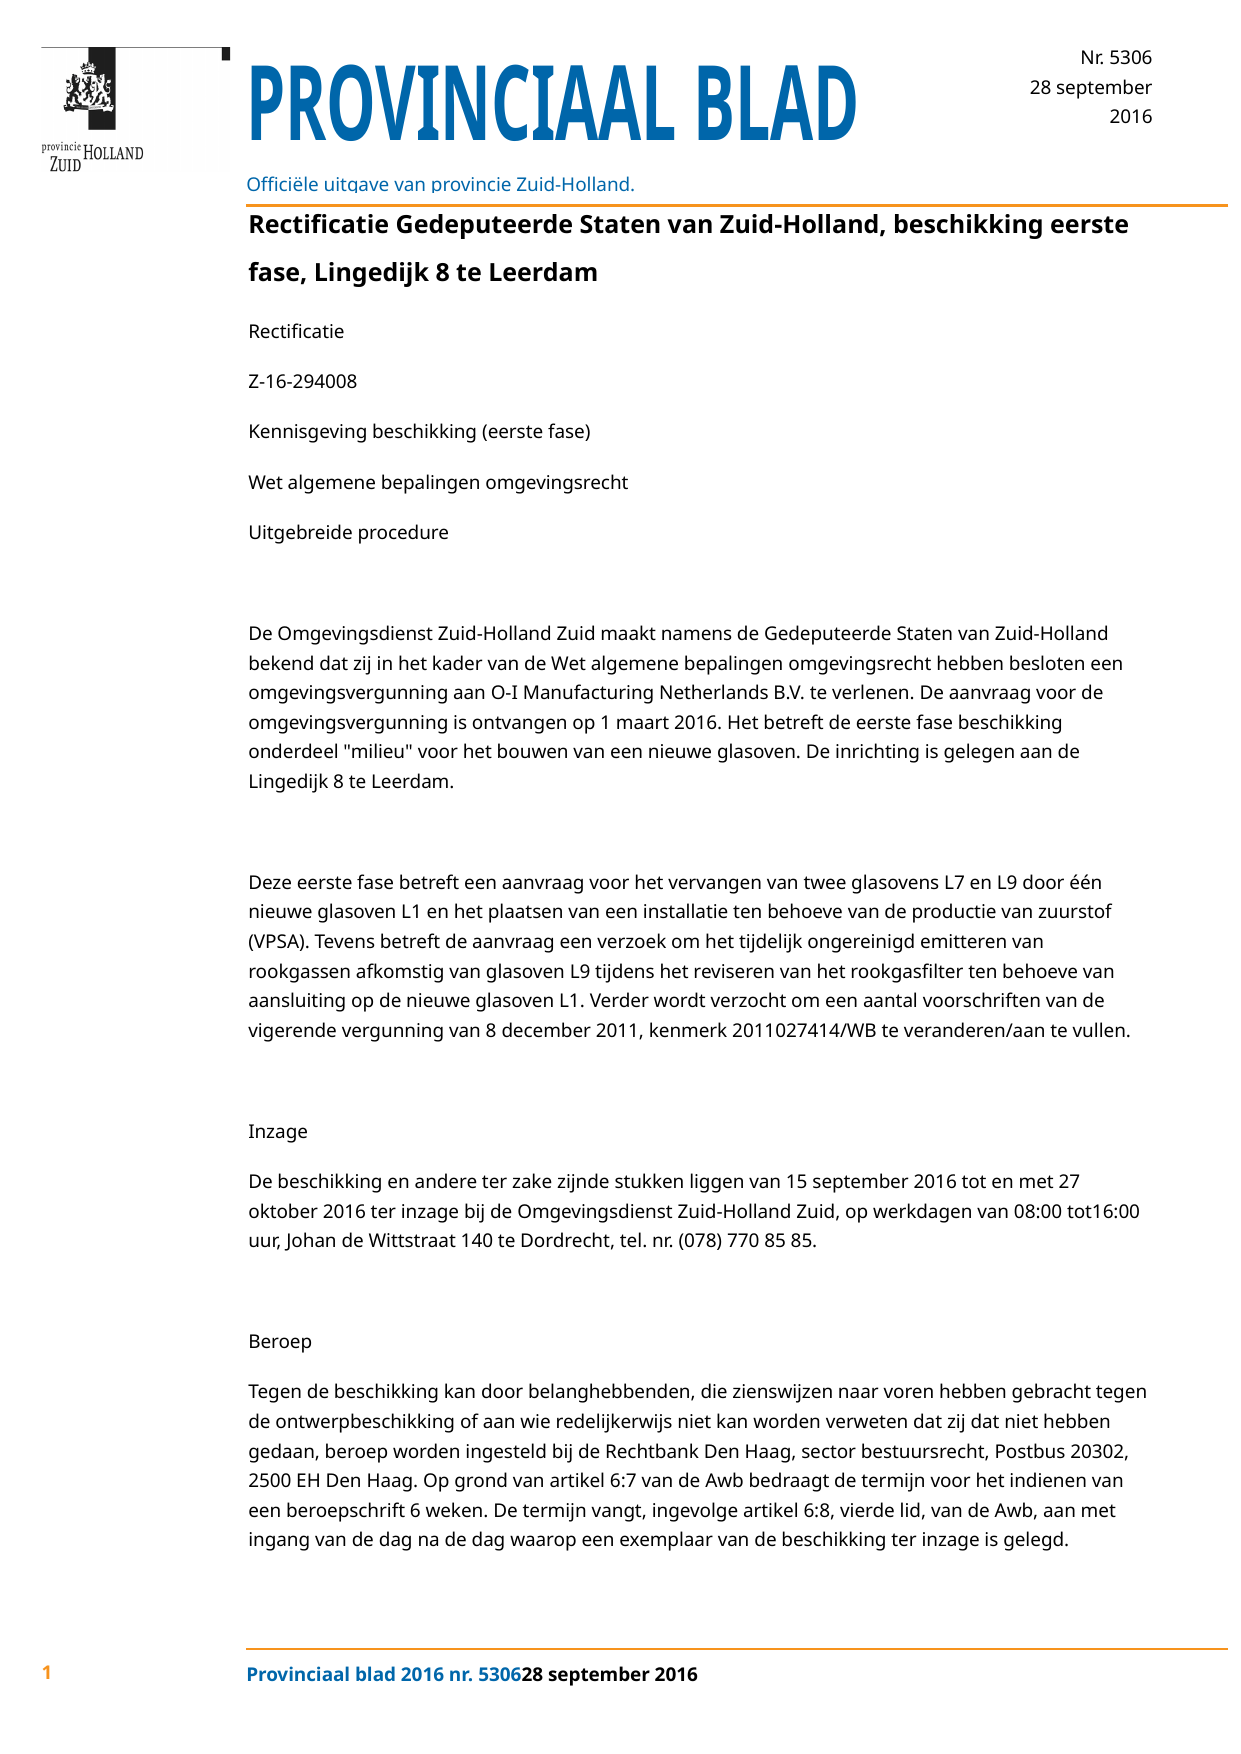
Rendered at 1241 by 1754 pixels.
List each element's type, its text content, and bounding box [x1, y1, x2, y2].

text Rectificatie [248, 318, 1152, 344]
text Beroep [248, 1328, 1152, 1354]
text De Omgevingsdienst Zuid-Holland Zuid maakt namens de Gedeputeerde Staten van Zuid-Holland bekend dat zij in het kader van de Wet algemene bepalingen omgevingsrecht hebben besloten een omgevingsvergunning aan O-I Manufacturing Netherlands B.V. te verlenen. De aanvraag voor de omgevingsvergunning is ontvangen op 1 maart 2016. Het betreft de eerste fase beschikking onderdeel "milieu" voor het bouwen van een nieuwe glasoven. De inrichting is gelegen aan de Lingedijk 8 te Leerdam. [248, 620, 1152, 794]
text Uitgebreide procedure [248, 519, 1152, 545]
text Kennisgeving beschikking (eerste fase) [248, 419, 1152, 444]
text Deze eerste fase betreft een aanvraag voor het vervangen van twee glasovens L7 en L9 door één nieuwe glasoven L1 en het plaatsen van een installatie ten behoeve van de productie van zuurstof (VPSA). Tevens betreft de aanvraag een verzoek om het tijdelijk ongereinigd emitteren van rookgassen afkomstig van glasoven L9 tijdens het reviseren van het rookgasfilter ten behoeve van aansluiting op de nieuwe glasoven L1. Verder wordt verzocht om een aantal voorschriften van de vigerende vergunning van 8 december 2011, kenmerk 2011027414/WB te veranderen/aan te vullen. [248, 869, 1152, 1043]
text Wet algemene bepalingen omgevingsrecht [248, 469, 1152, 495]
text Rectificatie Gedeputeerde Staten van Zuid-Holland, beschikking eerste fase, Lingedijk 8 te Leerdam [248, 207, 1152, 288]
text De beschikking en andere ter zake zijnde stukken liggen van 15 september 2016 tot en met 27 oktober 2016 ter inzage bij de Omgevingsdienst Zuid-Holland Zuid, op werkdagen van 08:00 tot16:00 uur, Johan de Wittstraat 140 te Dordrecht, tel. nr. (078) 770 85 85. [248, 1168, 1152, 1253]
picture [41, 47, 231, 172]
text Inzage [248, 1118, 1152, 1144]
text Tegen de beschikking kan door belanghebbenden, die zienswijzen naar voren hebben gebracht tegen de ontwerpbeschikking of aan wie redelijkerwijs niet kan worden verweten dat zij dat niet hebben gedaan, beroep worden ingesteld bij de Rechtbank Den Haag, sector bestuursrecht, Postbus 20302, 2500 EH Den Haag. Op grond van artikel 6:7 van de Awb bedraagt de termijn voor het indienen van een beroepschrift 6 weken. De termijn vangt, ingevolge artikel 6:8, vierde lid, van de Awb, aan met ingang van de dag na de dag waarop een exemplaar van de beschikking ter inzage is gelegd. [248, 1379, 1152, 1552]
text Z-16-294008 [248, 368, 1152, 394]
